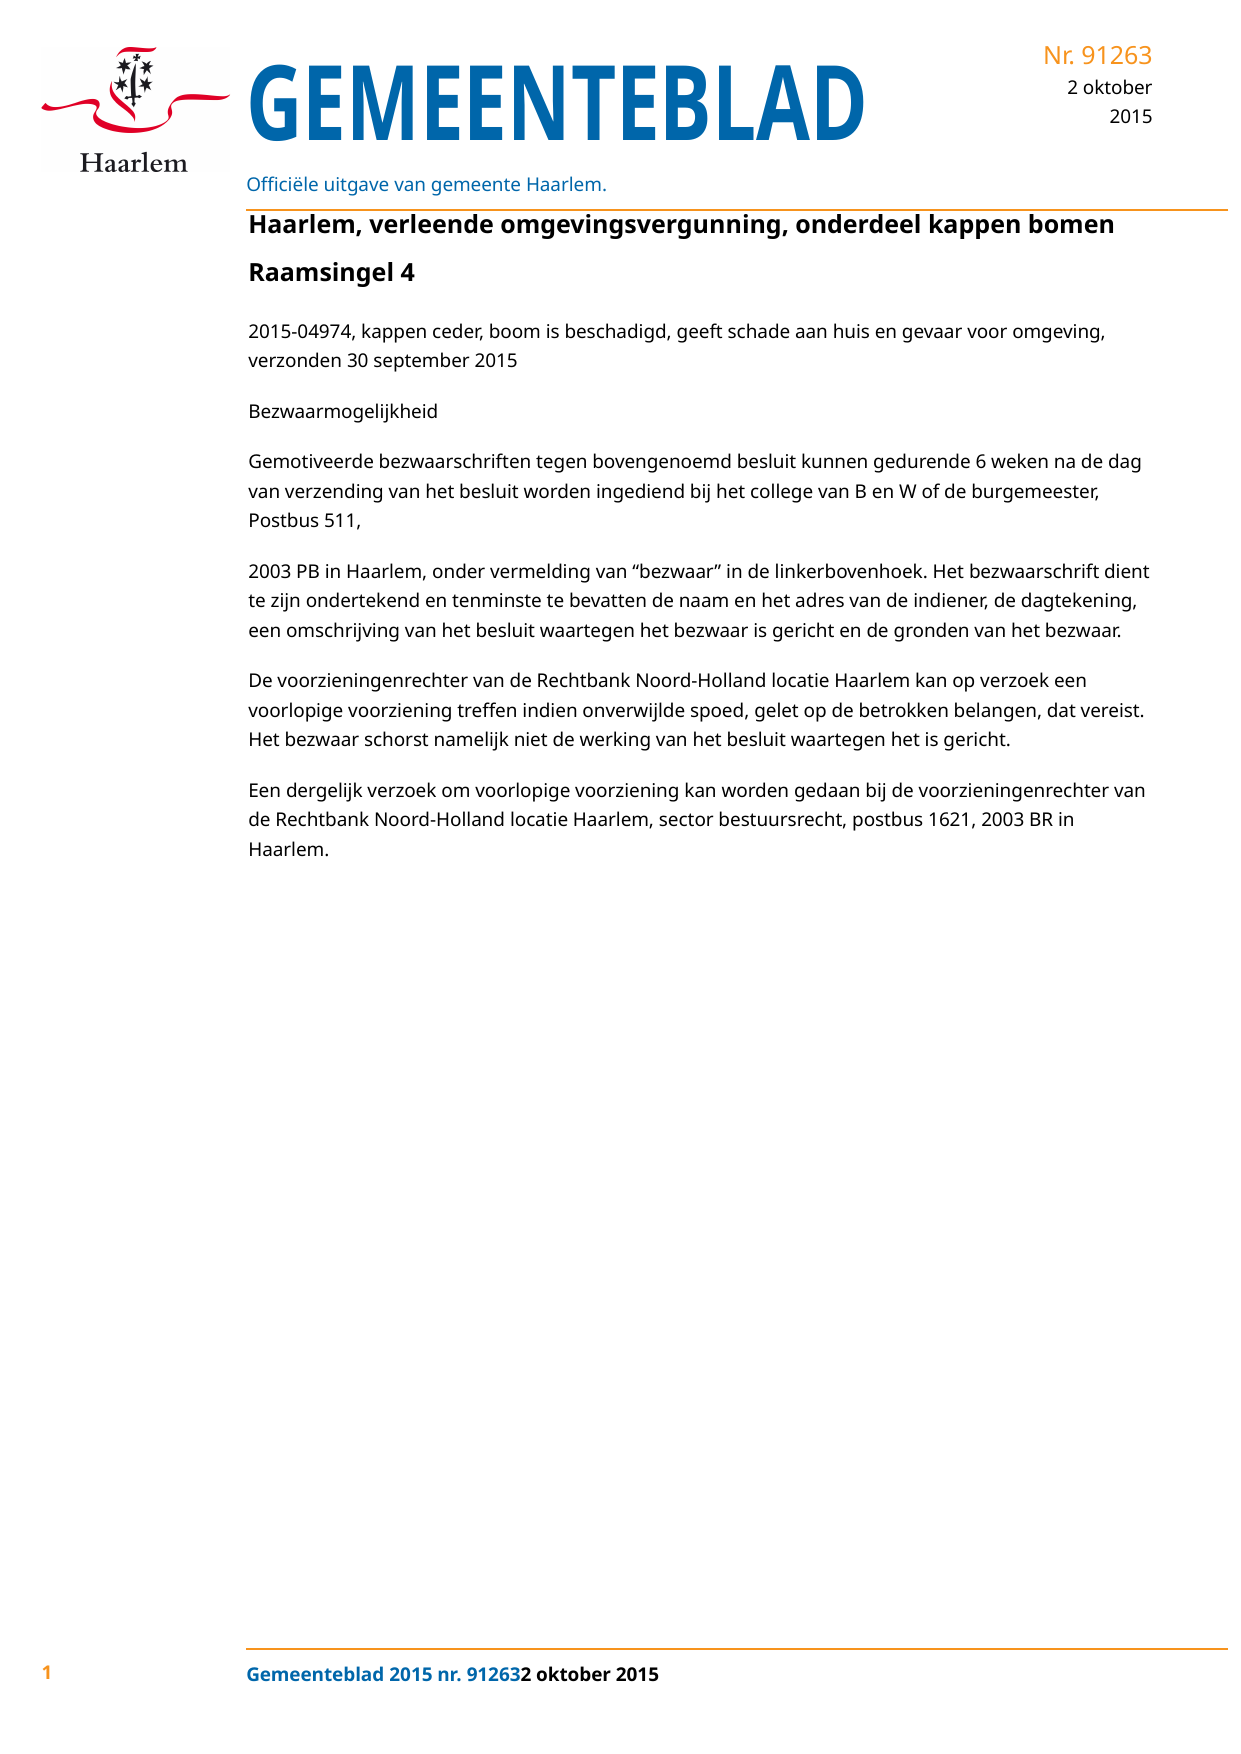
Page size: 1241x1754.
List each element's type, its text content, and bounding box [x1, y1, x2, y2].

text De voorzieningenrechter van de Rechtbank Noord-Holland locatie Haarlem kan op verzoek een voorlopige voorziening treffen indien onverwijlde spoed, gelet op de betrokken belangen, dat vereist. Het bezwaar schorst namelijk niet de werking van het besluit waartegen het is gericht. [248, 667, 1152, 752]
picture [41, 47, 231, 172]
text Een dergelijk verzoek om voorlopige voorziening kan worden gedaan bij de voorzieningenrechter van de Rechtbank Noord-Holland locatie Haarlem, sector bestuursrecht, postbus 1621, 2003 BR in Haarlem. [248, 777, 1152, 862]
text 2015-04974, kappen ceder, boom is beschadigd, geeft schade aan huis en gevaar voor omgeving, verzonden 30 september 2015 [248, 318, 1152, 373]
text 2003 PB in Haarlem, onder vermelding van “bezwaar” in de linkerbovenhoek. Het bezwaarschrift dient te zijn ondertekend en tenminste te bevatten de naam en het adres van de indiener, de dagtekening, een omschrijving van het besluit waartegen het bezwaar is gericht en de gronden van het bezwaar. [248, 558, 1152, 643]
text Bezwaarmogelijkheid [248, 398, 1152, 424]
text Gemotiveerde bezwaarschriften tegen bovengenoemd besluit kunnen gedurende 6 weken na de dag van verzending van het besluit worden ingediend bij het college van B en W of de burgemeester, Postbus 511, [248, 448, 1152, 533]
text Haarlem, verleende omgevingsvergunning, onderdeel kappen bomen Raamsingel 4 [248, 211, 1152, 288]
